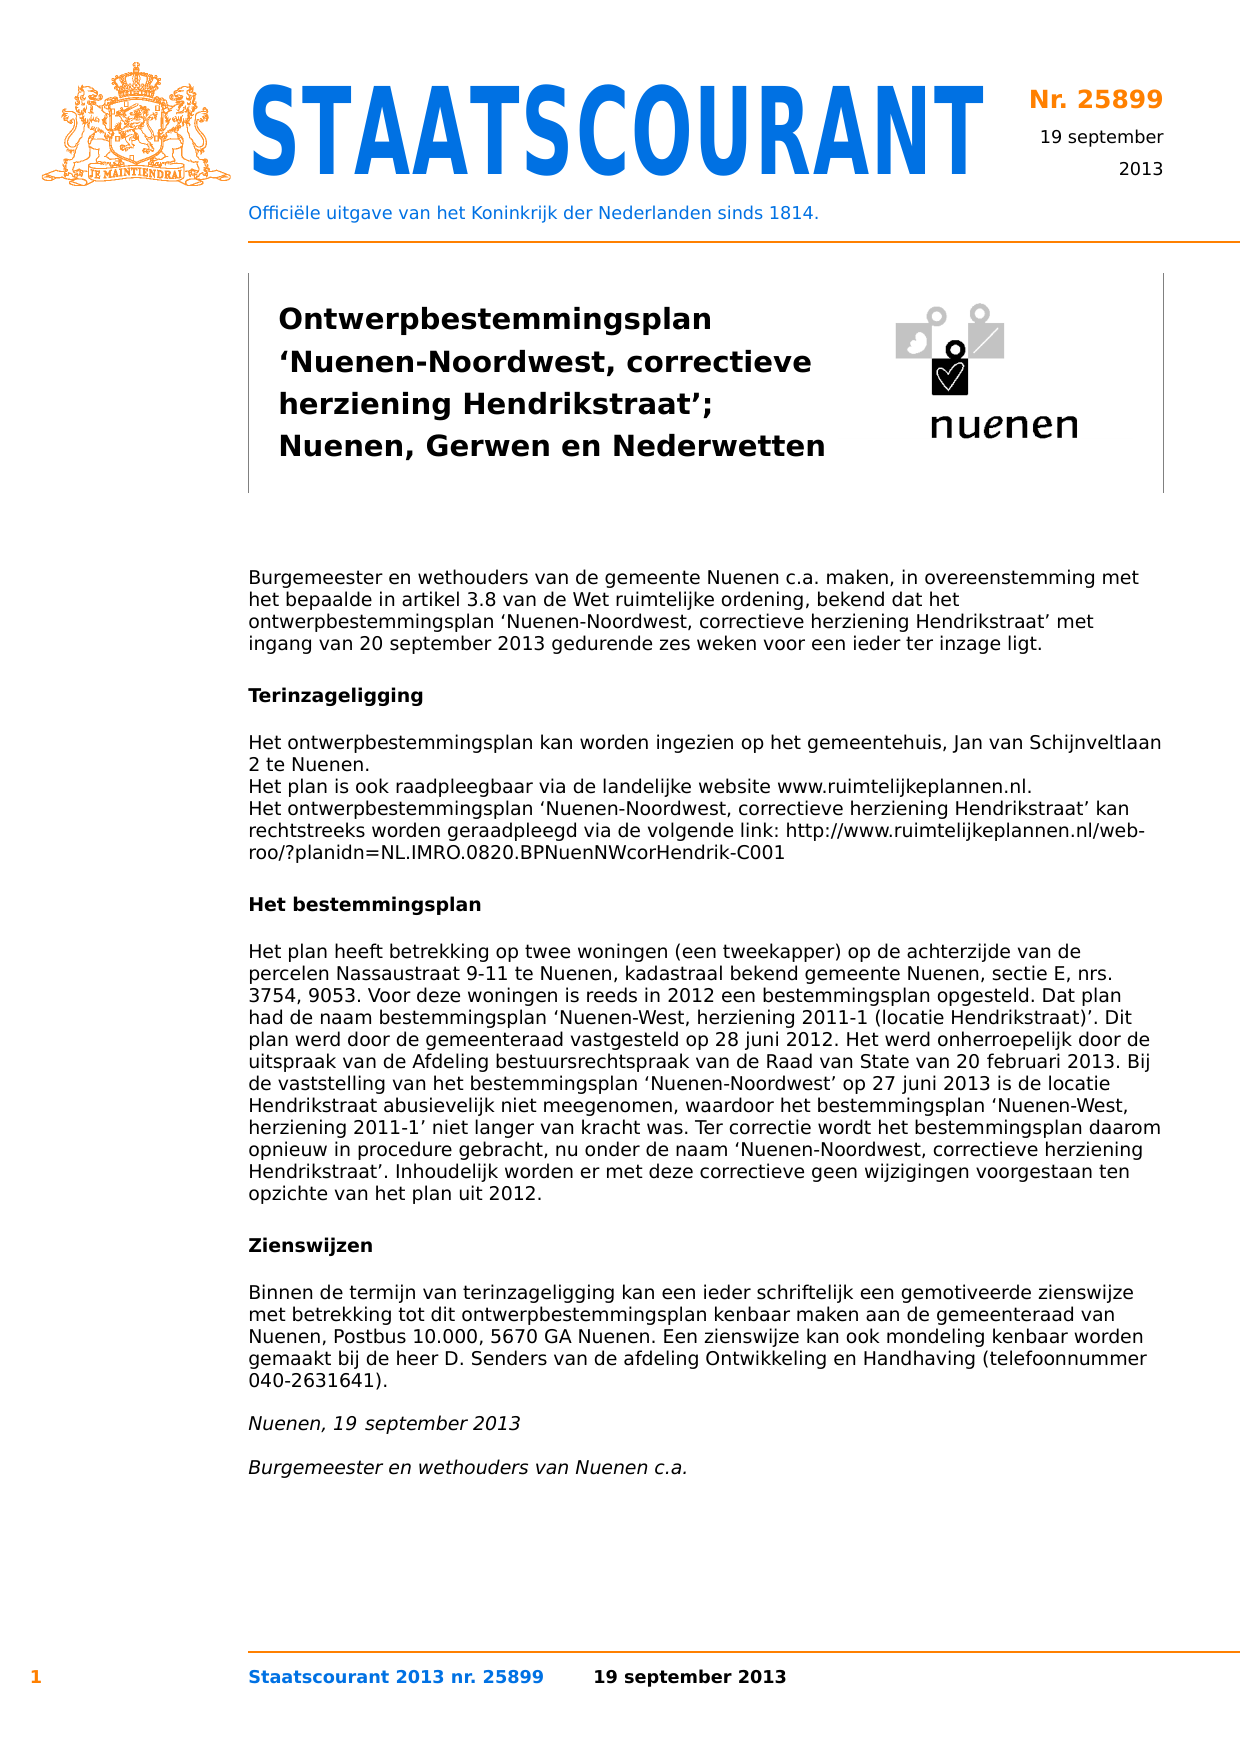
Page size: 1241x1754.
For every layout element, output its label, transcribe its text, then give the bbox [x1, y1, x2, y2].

subtitle Terinzageligging [248, 685, 1163, 707]
text Het ontwerpbestemmingsplan ‘Nuenen-Noordwest, correctieve herziening Hendrikstraat’ kan rechtstreeks worden geraadpleegd via de volgende link: http://www.ruimtelijkeplannen.nl/web-roo/?planidn=NL.IMRO.0820.BPNuenNWcorHendrik-C001 [248, 798, 1163, 864]
table_header Nr. 25899 [998, 62, 1240, 121]
subtitle Het bestemmingsplan [248, 894, 1163, 916]
text Burgemeester en wethouders van Nuenen c.a. [248, 1457, 1163, 1479]
text Het plan is ook raadpleegbaar via de landelijke website www.ruimtelijkeplannen.nl. [248, 776, 1163, 798]
text Het ontwerpbestemmingsplan kan worden ingezien op het gemeentehuis, Jan van Schijnveltlaan 2 te Nuenen. [248, 732, 1163, 776]
text Het plan heeft betrekking op twee woningen (een tweekapper) op de achterzijde van de percelen Nassaustraat 9-11 te Nuenen, kadastraal bekend gemeente Nuenen, sectie E, nrs. 3754, 9053. Voor deze woningen is reeds in 2012 een bestemmingsplan opgesteld. Dat plan had de naam bestemmingsplan ‘Nuenen-West, herziening 2011-1 (locatie Hendrikstraat)’. Dit plan werd door de gemeenteraad vastgesteld op 28 juni 2012. Het werd onherroepelijk door de uitspraak van de Afdeling bestuursrechtspraak van de Raad van State van 20 februari 2013. Bij de vaststelling van het bestemmingsplan ‘Nuenen-Noordwest’ op 27 juni 2013 is de locatie Hendrikstraat abusievelijk niet meegenomen, waardoor het bestemmingsplan ‘Nuenen-West, herziening 2011-1’ niet langer van kracht was. Ter correctie wordt het bestemmingsplan daarom opnieuw in procedure gebracht, nu onder de naam ‘Nuenen-Noordwest, correctieve herziening Hendrikstraat’. Inhoudelijk worden er met deze correctieve geen wijzigingen voorgestaan ten opzichte van het plan uit 2012. [248, 941, 1163, 1204]
subtitle Ontwerpbestemmingsplan ‘Nuenen-Noordwest, correctieve herziening Hendrikstraat’; Nuenen, Gerwen en Nederwetten [249, 273, 1163, 493]
table_cell Officiële uitgave van het Koninkrijk der Nederlanden sinds 1814. [248, 203, 1240, 241]
text Binnen de termijn van terinzageligging kan een ieder schriftelijk een gemotiveerde zienswijze met betrekking tot dit ontwerpbestemmingsplan kenbaar maken aan de gemeenteraad van Nuenen, Postbus 10.000, 5670 GA Nuenen. Een zienswijze kan ook mondeling kenbaar worden gemaakt bij de heer D. Senders van de afdeling Ontwikkeling en Handhaving (telefoonnummer 040-2631641). [248, 1282, 1163, 1391]
text Burgemeester en wethouders van de gemeente Nuenen c.a. maken, in overeenstemming met het bepaalde in artikel 3.8 van de Wet ruimtelijke ordening, bekend dat het ontwerpbestemmingsplan ‘Nuenen-Noordwest, correctieve herziening Hendrikstraat’ met ingang van 20 september 2013 gedurende zes weken voor een ieder ter inzage ligt. [248, 567, 1163, 655]
subtitle Zienswijzen [248, 1234, 1163, 1257]
picture [838, 302, 1134, 439]
table_header [25, 62, 248, 241]
table_header STAATSCOURANT [248, 62, 998, 203]
text Nuenen, 19 september 2013 [248, 1413, 1163, 1435]
table_cell 2013 [998, 153, 1240, 203]
table_cell 19 september [998, 121, 1240, 153]
picture [41, 62, 231, 186]
